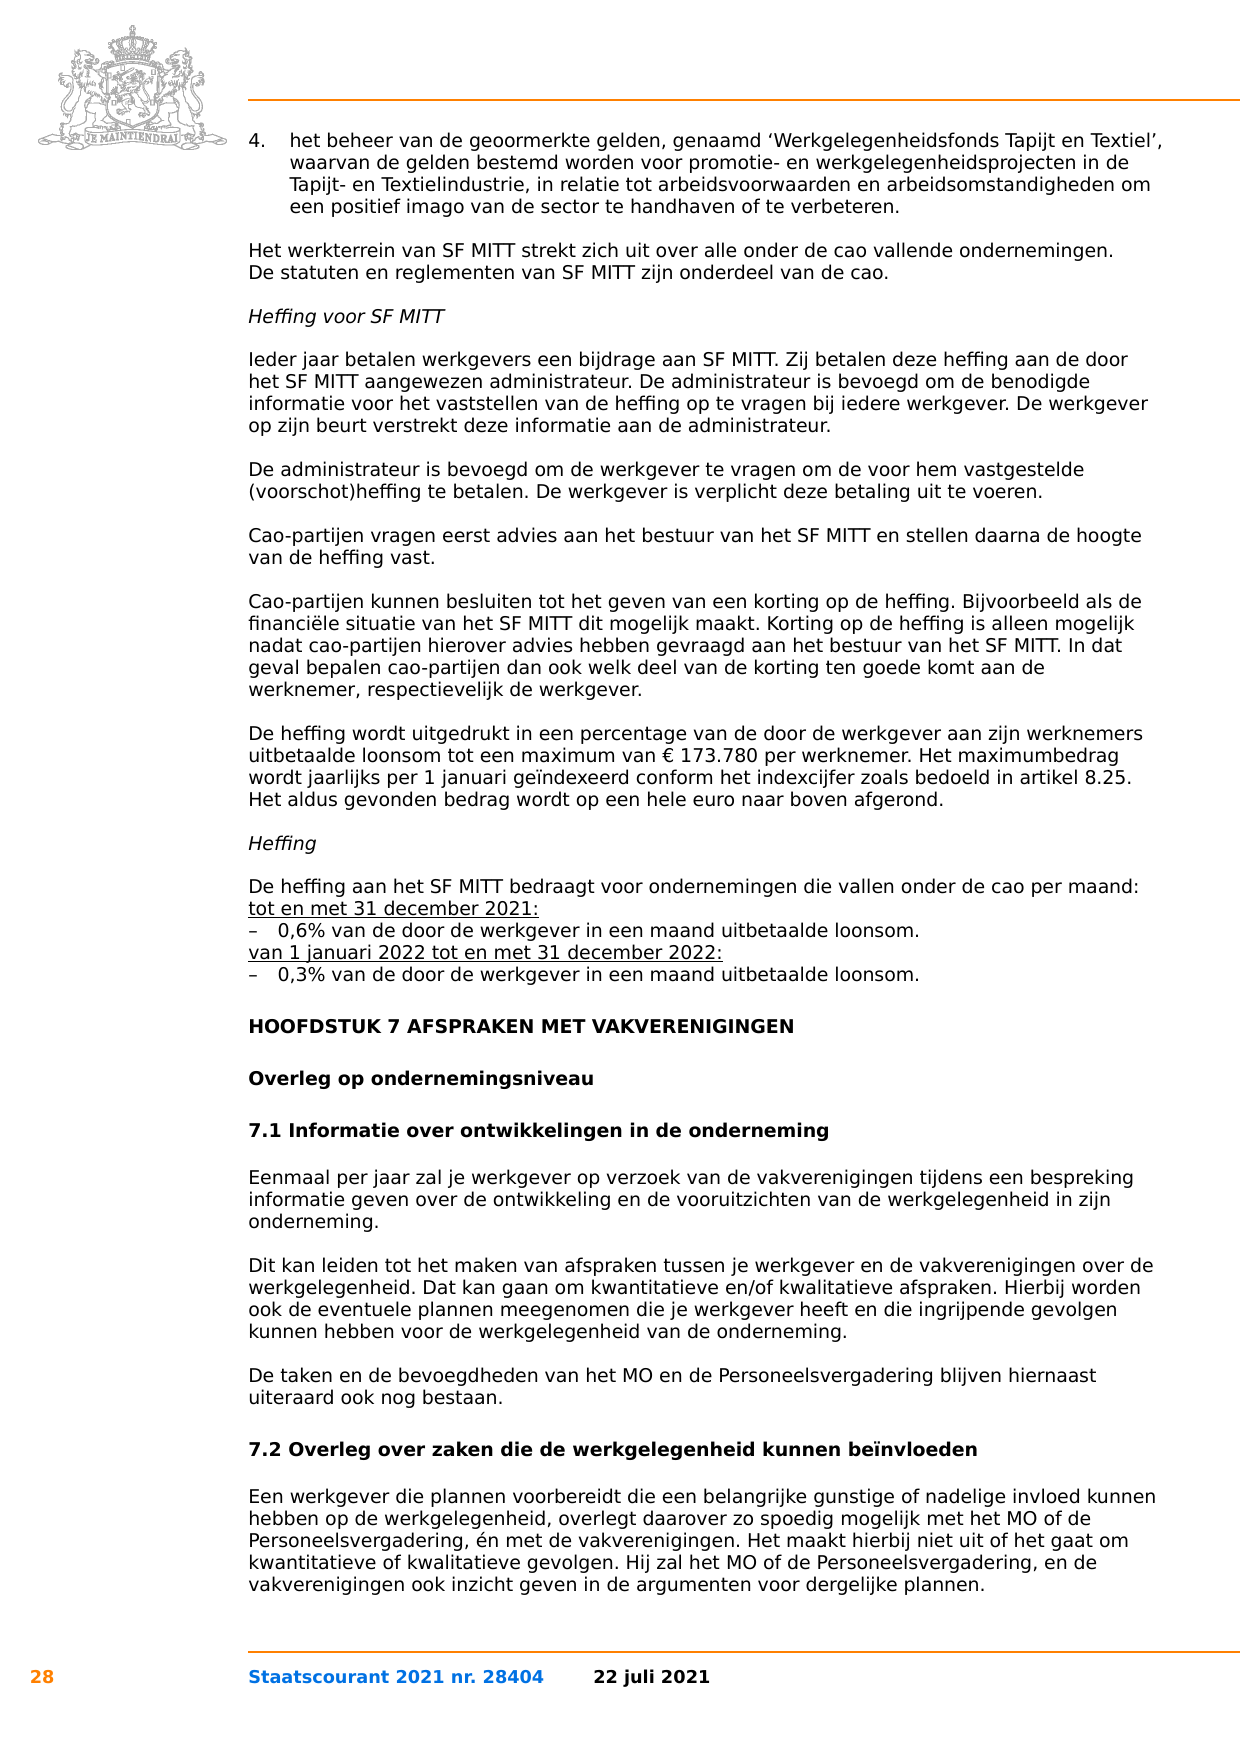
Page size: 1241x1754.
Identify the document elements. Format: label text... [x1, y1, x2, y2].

text – 0,6% van de door de werkgever in een maand uitbetaalde loonsom. [248, 920, 1163, 942]
subtitle Overleg op ondernemingsniveau [248, 1068, 1163, 1090]
subtitle 7.1 Informatie over ontwikkelingen in de onderneming [248, 1120, 1163, 1142]
text tot en met 31 december 2021: [248, 898, 1163, 920]
text De heffing wordt uitgedrukt in een percentage van de door de werkgever aan zijn werknemers uitbetaalde loonsom tot een maximum van € 173.780 per werknemer. Het maximumbedrag wordt jaarlijks per 1 januari geïndexeerd conform het indexcijfer zoals bedoeld in artikel 8.25. Het aldus gevonden bedrag wordt op een hele euro naar boven afgerond. [248, 723, 1163, 811]
subtitle HOOFDSTUK 7 AFSPRAKEN MET VAKVERENIGINGEN [248, 1016, 1163, 1038]
text Eenmaal per jaar zal je werkgever op verzoek van de vakverenigingen tijdens een bespreking informatie geven over de ontwikkeling en de vooruitzichten van de werkgelegenheid in zijn onderneming. [248, 1167, 1163, 1233]
text Cao-partijen kunnen besluiten tot het geven van een korting op de heffing. Bijvoorbeeld als de financiële situatie van het SF MITT dit mogelijk maakt. Korting op de heffing is alleen mogelijk nadat cao-partijen hierover advies hebben gevraagd aan het bestuur van het SF MITT. In dat geval bepalen cao-partijen dan ook welk deel van de korting ten goede komt aan de werknemer, respectievelijk de werkgever. [248, 591, 1163, 701]
text – 0,3% van de door de werkgever in een maand uitbetaalde loonsom. [248, 964, 1163, 986]
text Een werkgever die plannen voorbereidt die een belangrijke gunstige of nadelige invloed kunnen hebben op de werkgelegenheid, overlegt daarover zo spoedig mogelijk met het MO of de Personeelsvergadering, én met de vakverenigingen. Het maakt hierbij niet uit of het gaat om kwantitatieve of kwalitatieve gevolgen. Hij zal het MO of de Personeelsvergadering, en de vakverenigingen ook inzicht geven in de argumenten voor dergelijke plannen. [248, 1486, 1163, 1596]
text Het werkterrein van SF MITT strekt zich uit over alle onder de cao vallende ondernemingen. [248, 240, 1163, 262]
text Dit kan leiden tot het maken van afspraken tussen je werkgever en de vakverenigingen over de werkgelegenheid. Dat kan gaan om kwantitatieve en/of kwalitatieve afspraken. Hierbij worden ook de eventuele plannen meegenomen die je werkgever heeft en die ingrijpende gevolgen kunnen hebben voor de werkgelegenheid van de onderneming. [248, 1255, 1163, 1343]
subtitle Heffing [248, 832, 1163, 854]
text De administrateur is bevoegd om de werkgever te vragen om de voor hem vastgestelde (voorschot)heffing te betalen. De werkgever is verplicht deze betaling uit te voeren. [248, 459, 1163, 503]
text Cao-partijen vragen eerst advies aan het bestuur van het SF MITT en stellen daarna de hoogte van de heffing vast. [248, 525, 1163, 569]
subtitle Heffing voor SF MITT [248, 306, 1163, 327]
text De heffing aan het SF MITT bedraagt voor ondernemingen die vallen onder de cao per maand: [248, 876, 1163, 898]
text Ieder jaar betalen werkgevers een bijdrage aan SF MITT. Zij betalen deze heffing aan de door het SF MITT aangewezen administrateur. De administrateur is bevoegd om de benodigde informatie voor het vaststellen van de heffing op te vragen bij iedere werkgever. De werkgever op zijn beurt verstrekt deze informatie aan de administrateur. [248, 349, 1163, 437]
picture [38, 25, 227, 150]
subtitle 7.2 Overleg over zaken die de werkgelegenheid kunnen beïnvloeden [248, 1439, 1163, 1461]
text van 1 januari 2022 tot en met 31 december 2022: [248, 942, 1163, 964]
text De taken en de bevoegdheden van het MO en de Personeelsvergadering blijven hiernaast uiteraard ook nog bestaan. [248, 1365, 1163, 1409]
text De statuten en reglementen van SF MITT zijn onderdeel van de cao. [248, 262, 1163, 284]
text 4. het beheer van de geoormerkte gelden, genaamd ‘Werkgelegenheidsfonds Tapijt en Textiel’, waarvan de gelden bestemd worden voor promotie- en werkgelegenheidsprojecten in de Tapijt- en Textielindustrie, in relatie tot arbeidsvoorwaarden en arbeidsomstandigheden om een positief imago van de sector te handhaven of te verbeteren. [248, 130, 1163, 218]
